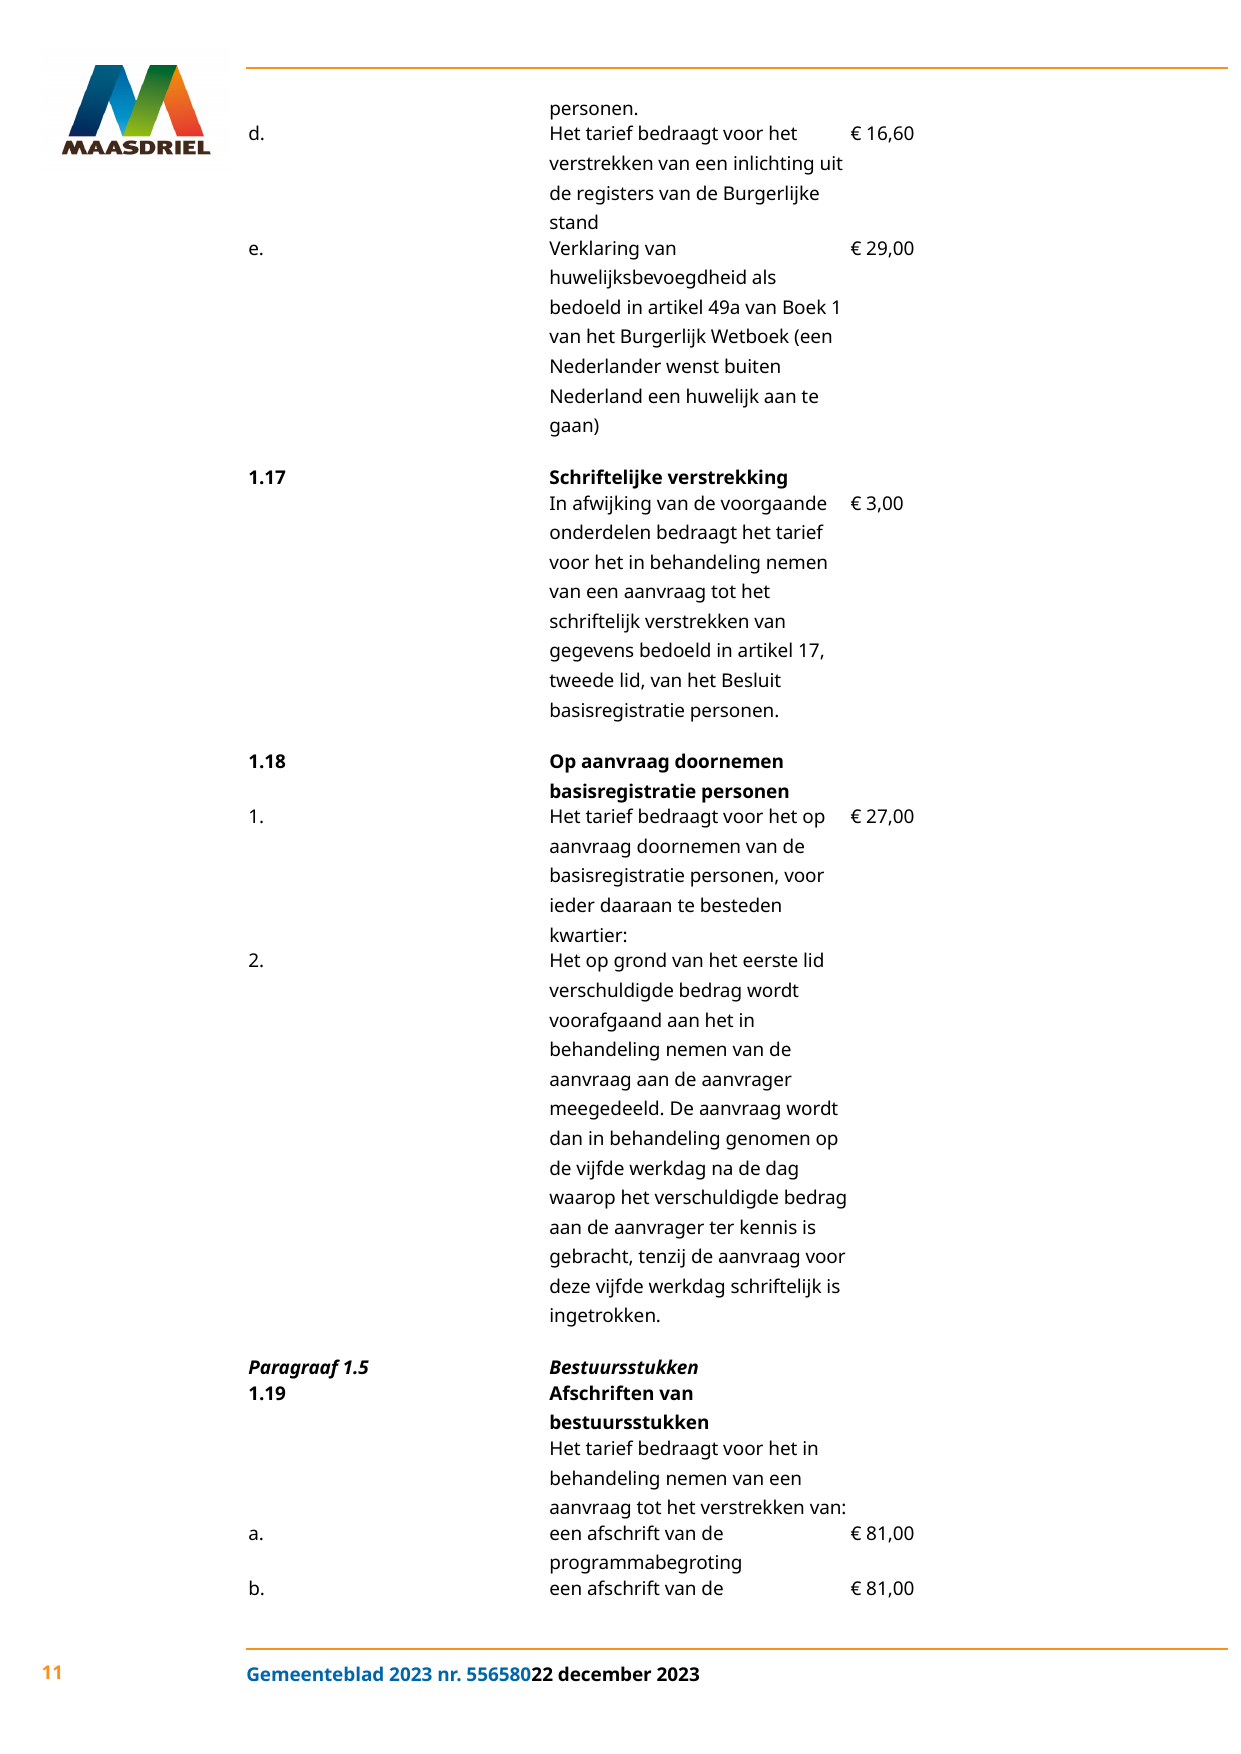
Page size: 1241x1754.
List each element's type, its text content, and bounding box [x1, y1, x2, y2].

table_cell Afschriften van bestuursstukken [549, 1380, 850, 1435]
table_cell [850, 948, 1152, 1328]
table_cell personen. [549, 95, 850, 121]
table_cell [549, 723, 850, 748]
table_cell Op aanvraag doornemen basisregistratie personen [549, 748, 850, 803]
table_cell Bestuursstukken [549, 1354, 850, 1380]
table_cell [248, 490, 549, 722]
table_cell a. [248, 1520, 549, 1575]
table_cell [850, 1435, 1152, 1520]
table_cell d. [248, 121, 549, 235]
table_cell [850, 1380, 1152, 1435]
table_cell [850, 1328, 1152, 1354]
table_cell 1.19 [248, 1380, 549, 1435]
table_cell [850, 748, 1152, 803]
table_cell een afschrift van de [549, 1575, 850, 1601]
table_cell [248, 1435, 549, 1520]
table_cell b. [248, 1575, 549, 1601]
table_cell € 29,00 [850, 235, 1152, 438]
table_cell Het tarief bedraagt voor het in behandeling nemen van een aanvraag tot het verstrekken van: [549, 1435, 850, 1520]
table_cell [248, 95, 549, 121]
table_cell een afschrift van de programmabegroting [549, 1520, 850, 1575]
table_cell 1.18 [248, 748, 549, 803]
table_cell [850, 438, 1152, 464]
table_cell Het op grond van het eerste lid verschuldigde bedrag wordt voorafgaand aan het in behandeling nemen van de aanvraag aan de aanvrager meegedeeld. De aanvraag wordt dan in behandeling genomen op de vijfde werkdag na de dag waarop het verschuldigde bedrag aan de aanvrager ter kennis is gebracht, tenzij de aanvraag voor deze vijfde werkdag schriftelijk is ingetrokken. [549, 948, 850, 1328]
table_cell 1.17 [248, 464, 549, 490]
picture [41, 47, 231, 172]
table_cell 2. [248, 948, 549, 1328]
table_cell [248, 723, 549, 748]
table_cell € 27,00 [850, 804, 1152, 948]
table_cell Paragraaf 1.5 [248, 1354, 549, 1380]
table_cell [248, 1328, 549, 1354]
table_cell Het tarief bedraagt voor het op aanvraag doornemen van de basisregistratie personen, voor ieder daaraan te besteden kwartier: [549, 804, 850, 948]
table_cell Verklaring van huwelijksbevoegdheid als bedoeld in artikel 49a van Boek 1 van het Burgerlijk Wetboek (een Nederlander wenst buiten Nederland een huwelijk aan te gaan) [549, 235, 850, 438]
table_cell € 81,00 [850, 1520, 1152, 1575]
table_cell [549, 438, 850, 464]
table_cell [549, 1328, 850, 1354]
table_cell [850, 1354, 1152, 1380]
table_cell Schriftelijke verstrekking [549, 464, 850, 490]
table_cell In afwijking van de voorgaande onderdelen bedraagt het tarief voor het in behandeling nemen van een aanvraag tot het schriftelijk verstrekken van gegevens bedoeld in artikel 17, tweede lid, van het Besluit basisregistratie personen. [549, 490, 850, 722]
table_cell [248, 438, 549, 464]
table_cell [850, 464, 1152, 490]
table_cell € 16,60 [850, 121, 1152, 235]
table_cell € 3,00 [850, 490, 1152, 722]
table_cell e. [248, 235, 549, 438]
table_cell [850, 95, 1152, 121]
table_cell 1. [248, 804, 549, 948]
table_cell [850, 723, 1152, 748]
table_cell € 81,00 [850, 1575, 1152, 1601]
table_cell Het tarief bedraagt voor het verstrekken van een inlichting uit de registers van de Burgerlijke stand [549, 121, 850, 235]
